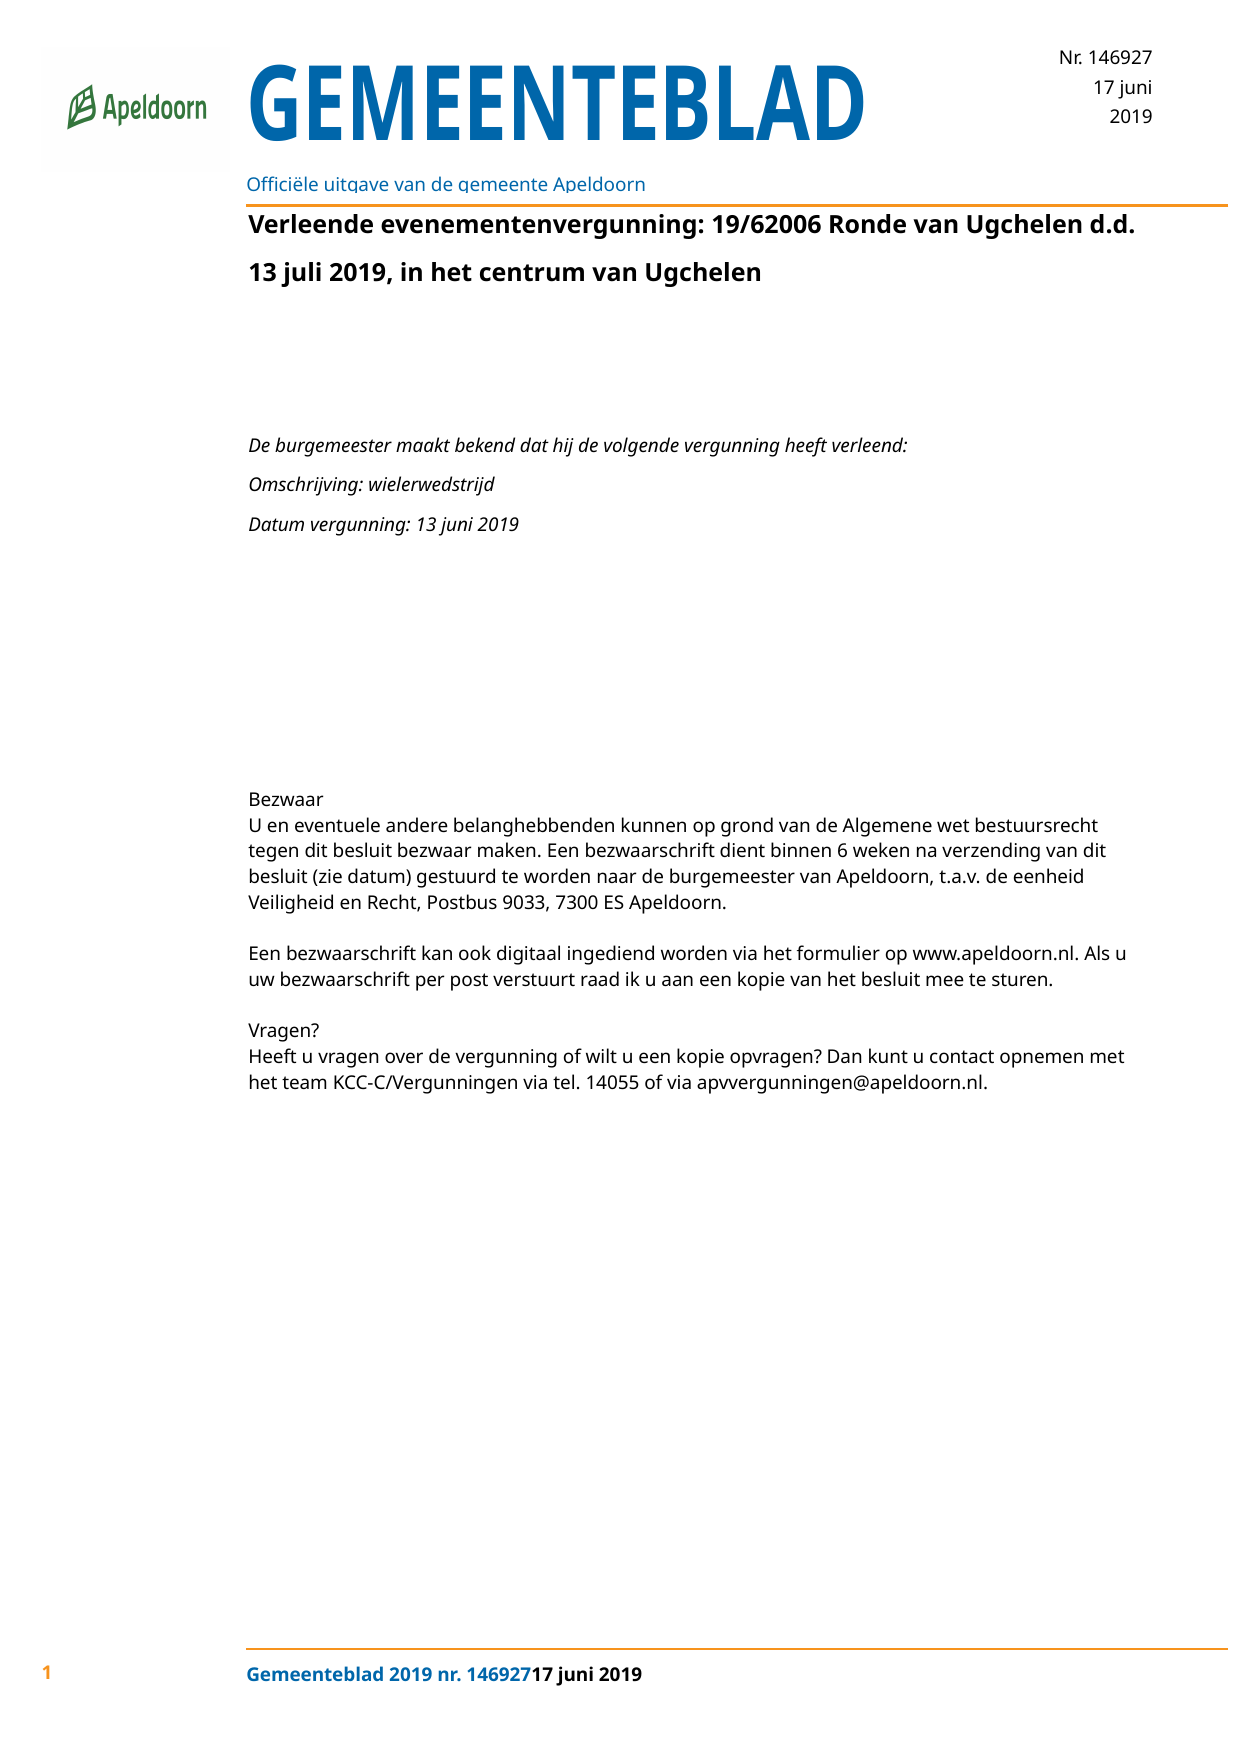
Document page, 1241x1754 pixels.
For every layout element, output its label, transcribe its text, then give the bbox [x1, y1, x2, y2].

text Heeft u vragen over de vergunning of wilt u een kopie opvragen? Dan kunt u contact opnemen met het team KCC-C/Vergunningen via tel. 14055 of via apvvergunningen@apeldoorn.nl. [248, 1043, 1152, 1095]
text De burgemeester maakt bekend dat hij de volgende vergunning heeft verleend: [248, 432, 1152, 458]
text Vragen? [248, 1018, 1152, 1043]
text Verleende evenementenvergunning: 19/62006 Ronde van Ugchelen d.d. 13 juli 2019, in het centrum van Ugchelen [248, 207, 1152, 288]
text Bezwaar [248, 786, 1152, 812]
text U en eventuele andere belanghebbenden kunnen op grond van de Algemene wet bestuursrecht tegen dit besluit bezwaar maken. Een bezwaarschrift dient binnen 6 weken na verzending van dit besluit (zie datum) gestuurd te worden naar de burgemeester van Apeldoorn, t.a.v. de eenheid Veiligheid en Recht, Postbus 9033, 7300 ES Apeldoorn. [248, 812, 1152, 915]
text Datum vergunning: 13 juni 2019 [248, 511, 1152, 537]
text Omschrijving: wielerwedstrijd [248, 472, 1152, 497]
picture [41, 47, 231, 172]
text Een bezwaarschrift kan ook digitaal ingediend worden via het formulier op www.apeldoorn.nl. Als u uw bezwaarschrift per post verstuurt raad ik u aan een kopie van het besluit mee te sturen. [248, 940, 1152, 992]
